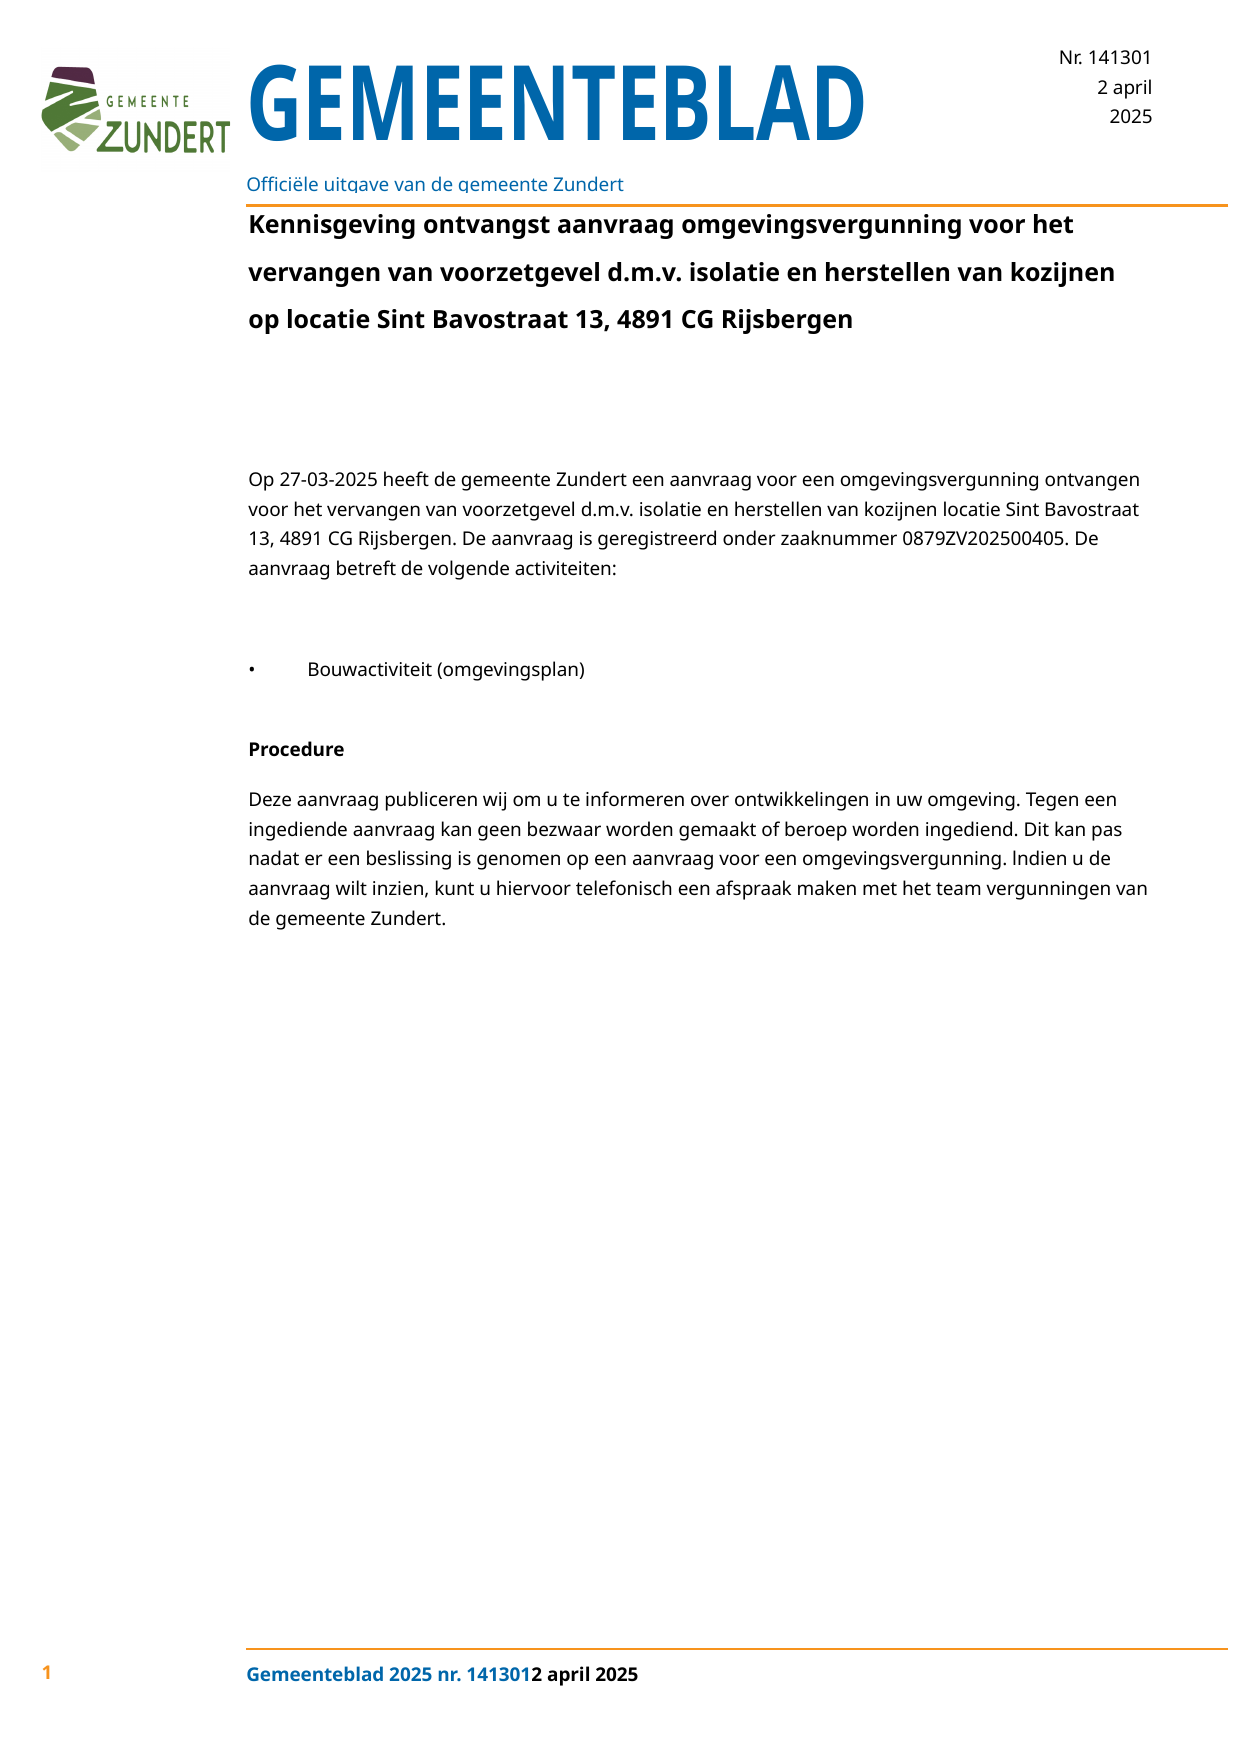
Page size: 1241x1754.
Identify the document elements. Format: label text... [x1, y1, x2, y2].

text Procedure [248, 736, 1152, 762]
picture [41, 47, 231, 172]
list Bouwactiviteit (omgevingsplan) [248, 656, 1152, 682]
text Kennisgeving ontvangst aanvraag omgevingsvergunning voor het vervangen van voorzetgevel d.m.v. isolatie en herstellen van kozijnen op locatie Sint Bavostraat 13, 4891 CG Rijsbergen [248, 207, 1152, 336]
text Op 27-03-2025 heeft de gemeente Zundert een aanvraag voor een omgevingsvergunning ontvangen voor het vervangen van voorzetgevel d.m.v. isolatie en herstellen van kozijnen locatie Sint Bavostraat 13, 4891 CG Rijsbergen. De aanvraag is geregistreerd onder zaaknummer 0879ZV202500405. De aanvraag betreft de volgende activiteiten: [248, 466, 1152, 581]
text Deze aanvraag publiceren wij om u te informeren over ontwikkelingen in uw omgeving. Tegen een ingediende aanvraag kan geen bezwaar worden gemaakt of beroep worden ingediend. Dit kan pas nadat er een beslissing is genomen op een aanvraag voor een omgevingsvergunning. lndien u de aanvraag wilt inzien, kunt u hiervoor telefonisch een afspraak maken met het team vergunningen van de gemeente Zundert. [248, 786, 1152, 930]
